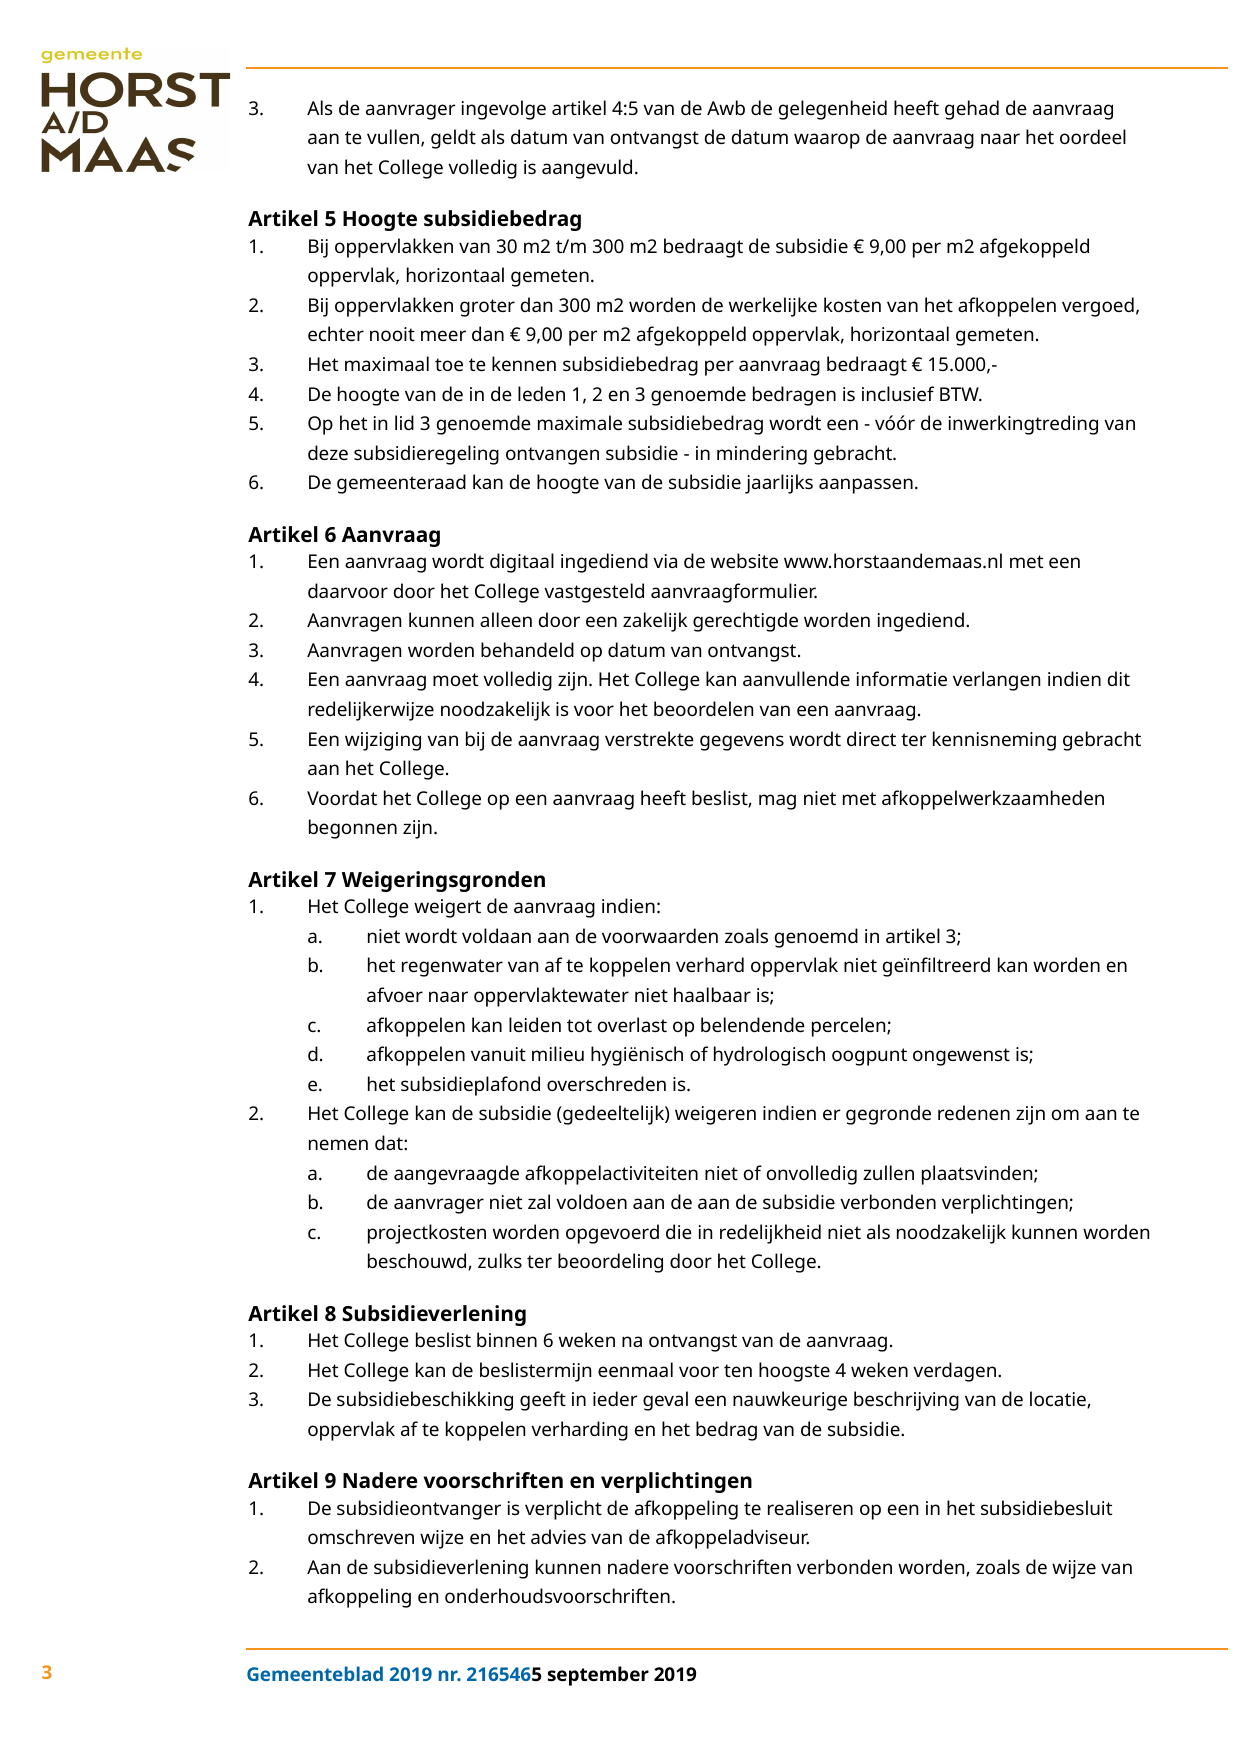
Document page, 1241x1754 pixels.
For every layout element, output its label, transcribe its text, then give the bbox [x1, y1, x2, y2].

list de aangevraagde afkoppelactiviteiten niet of onvolledig zullen plaatsvinden; [307, 1160, 1152, 1185]
list het regenwater van af te koppelen verhard oppervlak niet geïnfiltreerd kan worden en afvoer naar oppervlaktewater niet haalbaar is; [307, 953, 1152, 1008]
list Het College weigert de aanvraag indien: [248, 893, 1152, 919]
list projectkosten worden opgevoerd die in redelijkheid niet als noodzakelijk kunnen worden beschouwd, zulks ter beoordeling door het College. [307, 1219, 1152, 1274]
text Artikel 9 Nadere voorschriften en verplichtingen [248, 1466, 1152, 1495]
list Een wijziging van bij de aanvraag verstrekte gegevens wordt direct ter kennisneming gebracht aan het College. [248, 726, 1152, 781]
picture [41, 47, 231, 172]
list het subsidieplafond overschreden is. [307, 1071, 1152, 1097]
text Artikel 7 Weigeringsgronden [248, 865, 1152, 893]
list afkoppelen kan leiden tot overlast op belendende percelen; [307, 1012, 1152, 1037]
list Aanvragen worden behandeld op datum van ontvangst. [248, 637, 1152, 663]
list De subsidiebeschikking geeft in ieder geval een nauwkeurige beschrijving van de locatie, oppervlak af te koppelen verharding en het bedrag van de subsidie. [248, 1386, 1152, 1442]
list Een aanvraag wordt digitaal ingediend via de website www.horstaandemaas.nl met een daarvoor door het College vastgesteld aanvraagformulier. [248, 548, 1152, 604]
list afkoppelen vanuit milieu hygiënisch of hydrologisch oogpunt ongewenst is; [307, 1041, 1152, 1067]
list de aanvrager niet zal voldoen aan de aan de subsidie verbonden verplichtingen; [307, 1189, 1152, 1215]
list Aan de subsidieverlening kunnen nadere voorschriften verbonden worden, zoals de wijze van afkoppeling en onderhoudsvoorschriften. [248, 1554, 1152, 1609]
list Het maximaal toe te kennen subsidiebedrag per aanvraag bedraagt € 15.000,- [248, 351, 1152, 377]
list niet wordt voldaan aan de voorwaarden zoals genoemd in artikel 3; [307, 923, 1152, 949]
list Het College beslist binnen 6 weken na ontvangst van de aanvraag. [248, 1327, 1152, 1353]
list Aanvragen kunnen alleen door een zakelijk gerechtigde worden ingediend. [248, 607, 1152, 633]
list Bij oppervlakken van 30 m2 t/m 300 m2 bedraagt de subsidie € 9,00 per m2 afgekoppeld oppervlak, horizontaal gemeten. [248, 233, 1152, 288]
list De hoogte van de in de leden 1, 2 en 3 genoemde bedragen is inclusief BTW. [248, 381, 1152, 406]
list Het College kan de beslistermijn eenmaal voor ten hoogste 4 weken verdagen. [248, 1357, 1152, 1383]
list Als de aanvrager ingevolge artikel 4:5 van de Awb de gelegenheid heeft gehad de aanvraag aan te vullen, geldt als datum van ontvangst de datum waarop de aanvraag naar het oordeel van het College volledig is aangevuld. [248, 95, 1152, 180]
text Artikel 5 Hoogte subsidiebedrag [248, 204, 1152, 233]
list De subsidieontvanger is verplicht de afkoppeling te realiseren op een in het subsidiebesluit omschreven wijze en het advies van de afkoppeladviseur. [248, 1495, 1152, 1550]
list Op het in lid 3 genoemde maximale subsidiebedrag wordt een - vóór de inwerkingtreding van deze subsidieregeling ontvangen subsidie - in mindering gebracht. [248, 410, 1152, 466]
text Artikel 6 Aanvraag [248, 520, 1152, 548]
text Artikel 8 Subsidieverlening [248, 1299, 1152, 1327]
list Bij oppervlakken groter dan 300 m2 worden de werkelijke kosten van het afkoppelen vergoed, echter nooit meer dan € 9,00 per m2 afgekoppeld oppervlak, horizontaal gemeten. [248, 292, 1152, 347]
list Een aanvraag moet volledig zijn. Het College kan aanvullende informatie verlangen indien dit redelijkerwijze noodzakelijk is voor het beoordelen van een aanvraag. [248, 667, 1152, 722]
list Het College kan de subsidie (gedeeltelijk) weigeren indien er gegronde redenen zijn om aan te nemen dat: [248, 1101, 1152, 1156]
list Voordat het College op een aanvraag heeft beslist, mag niet met afkoppelwerkzaamheden begonnen zijn. [248, 785, 1152, 840]
list De gemeenteraad kan de hoogte van de subsidie jaarlijks aanpassen. [248, 469, 1152, 495]
